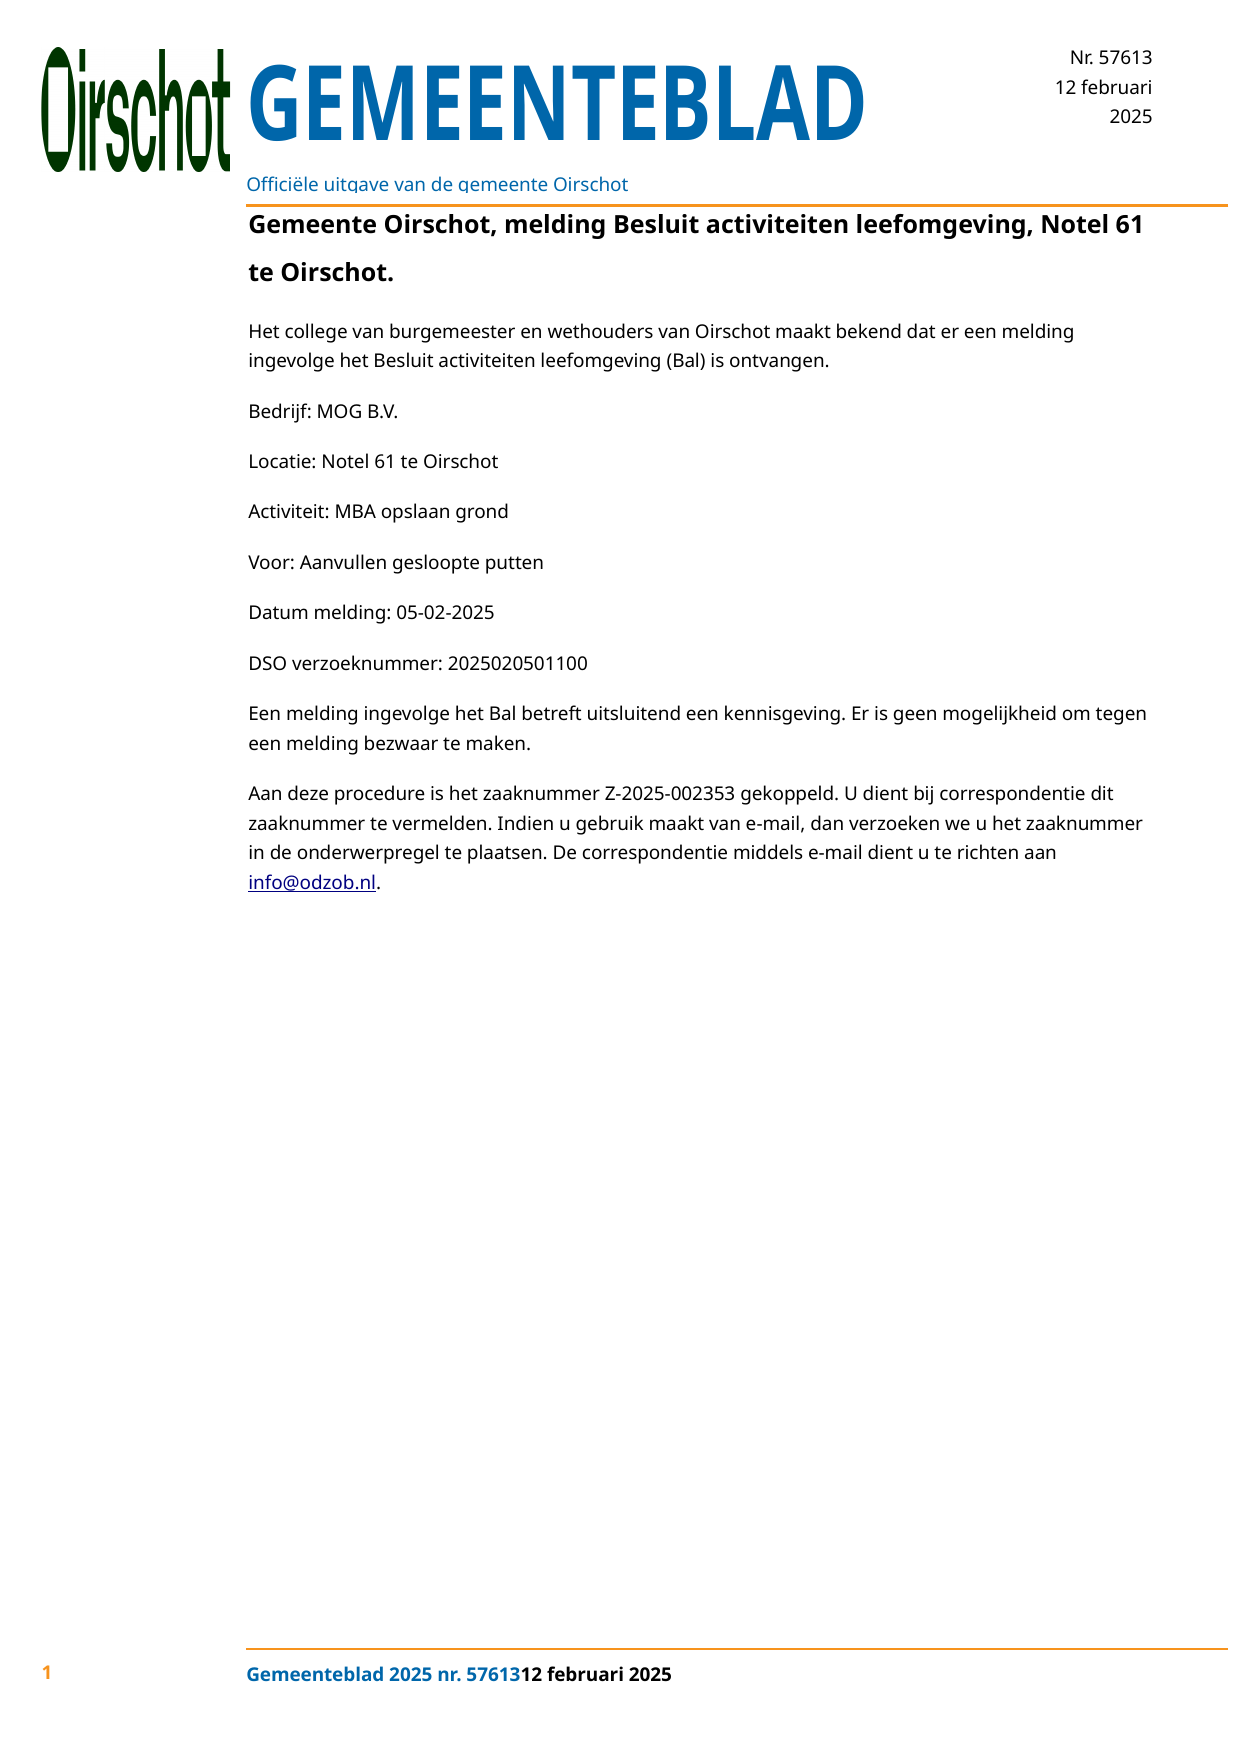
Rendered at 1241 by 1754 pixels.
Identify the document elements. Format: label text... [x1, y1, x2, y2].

text Datum melding: 05-02-2025 [248, 599, 1152, 625]
text Activiteit: MBA opslaan grond [248, 499, 1152, 524]
text Bedrijf: MOG B.V. [248, 398, 1152, 424]
text Locatie: Notel 61 te Oirschot [248, 448, 1152, 474]
picture [41, 47, 231, 172]
text Een melding ingevolge het Bal betreft uitsluitend een kennisgeving. Er is geen mogelijkheid om tegen een melding bezwaar te maken. [248, 700, 1152, 756]
text Aan deze procedure is het zaaknummer Z-2025-002353 gekoppeld. U dient bij correspondentie dit zaaknummer te vermelden. Indien u gebruik maakt van e-mail, dan verzoeken we u het zaaknummer in de onderwerpregel te plaatsen. De correspondentie middels e-mail dient u te richten aan info@odzob.nl. [248, 780, 1152, 895]
text Gemeente Oirschot, melding Besluit activiteiten leefomgeving, Notel 61 te Oirschot. [248, 207, 1152, 288]
text Voor: Aanvullen gesloopte putten [248, 549, 1152, 575]
text Het college van burgemeester en wethouders van Oirschot maakt bekend dat er een melding ingevolge het Besluit activiteiten leefomgeving (Bal) is ontvangen. [248, 318, 1152, 373]
text DSO verzoeknummer: 2025020501100 [248, 650, 1152, 676]
